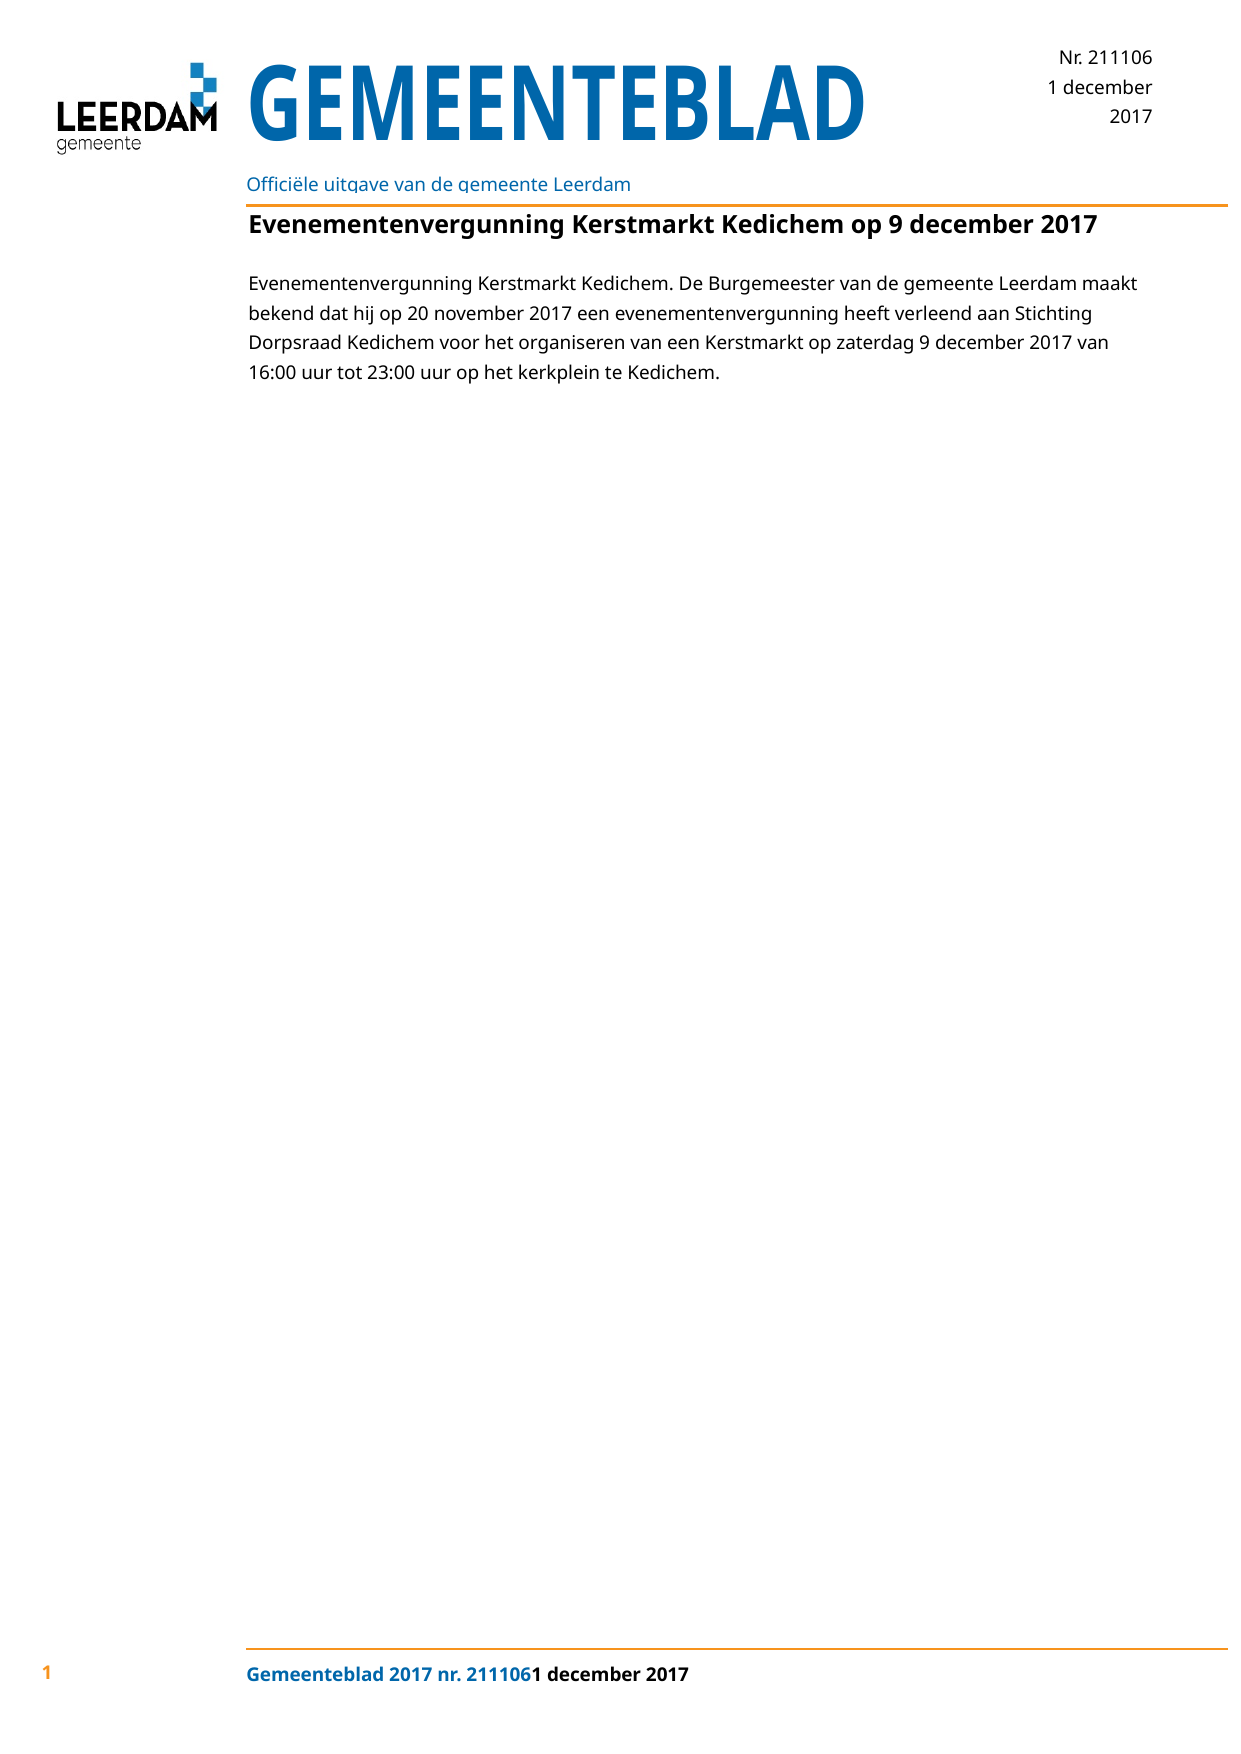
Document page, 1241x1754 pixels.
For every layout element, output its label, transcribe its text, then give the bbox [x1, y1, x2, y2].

text Evenementenvergunning Kerstmarkt Kedichem op 9 december 2017 [248, 207, 1152, 241]
picture [41, 47, 231, 172]
text Evenementenvergunning Kerstmarkt Kedichem. De Burgemeester van de gemeente Leerdam maakt bekend dat hij op 20 november 2017 een evenementenvergunning heeft verleend aan Stichting Dorpsraad Kedichem voor het organiseren van een Kerstmarkt op zaterdag 9 december 2017 van 16:00 uur tot 23:00 uur op het kerkplein te Kedichem. [248, 270, 1152, 385]
